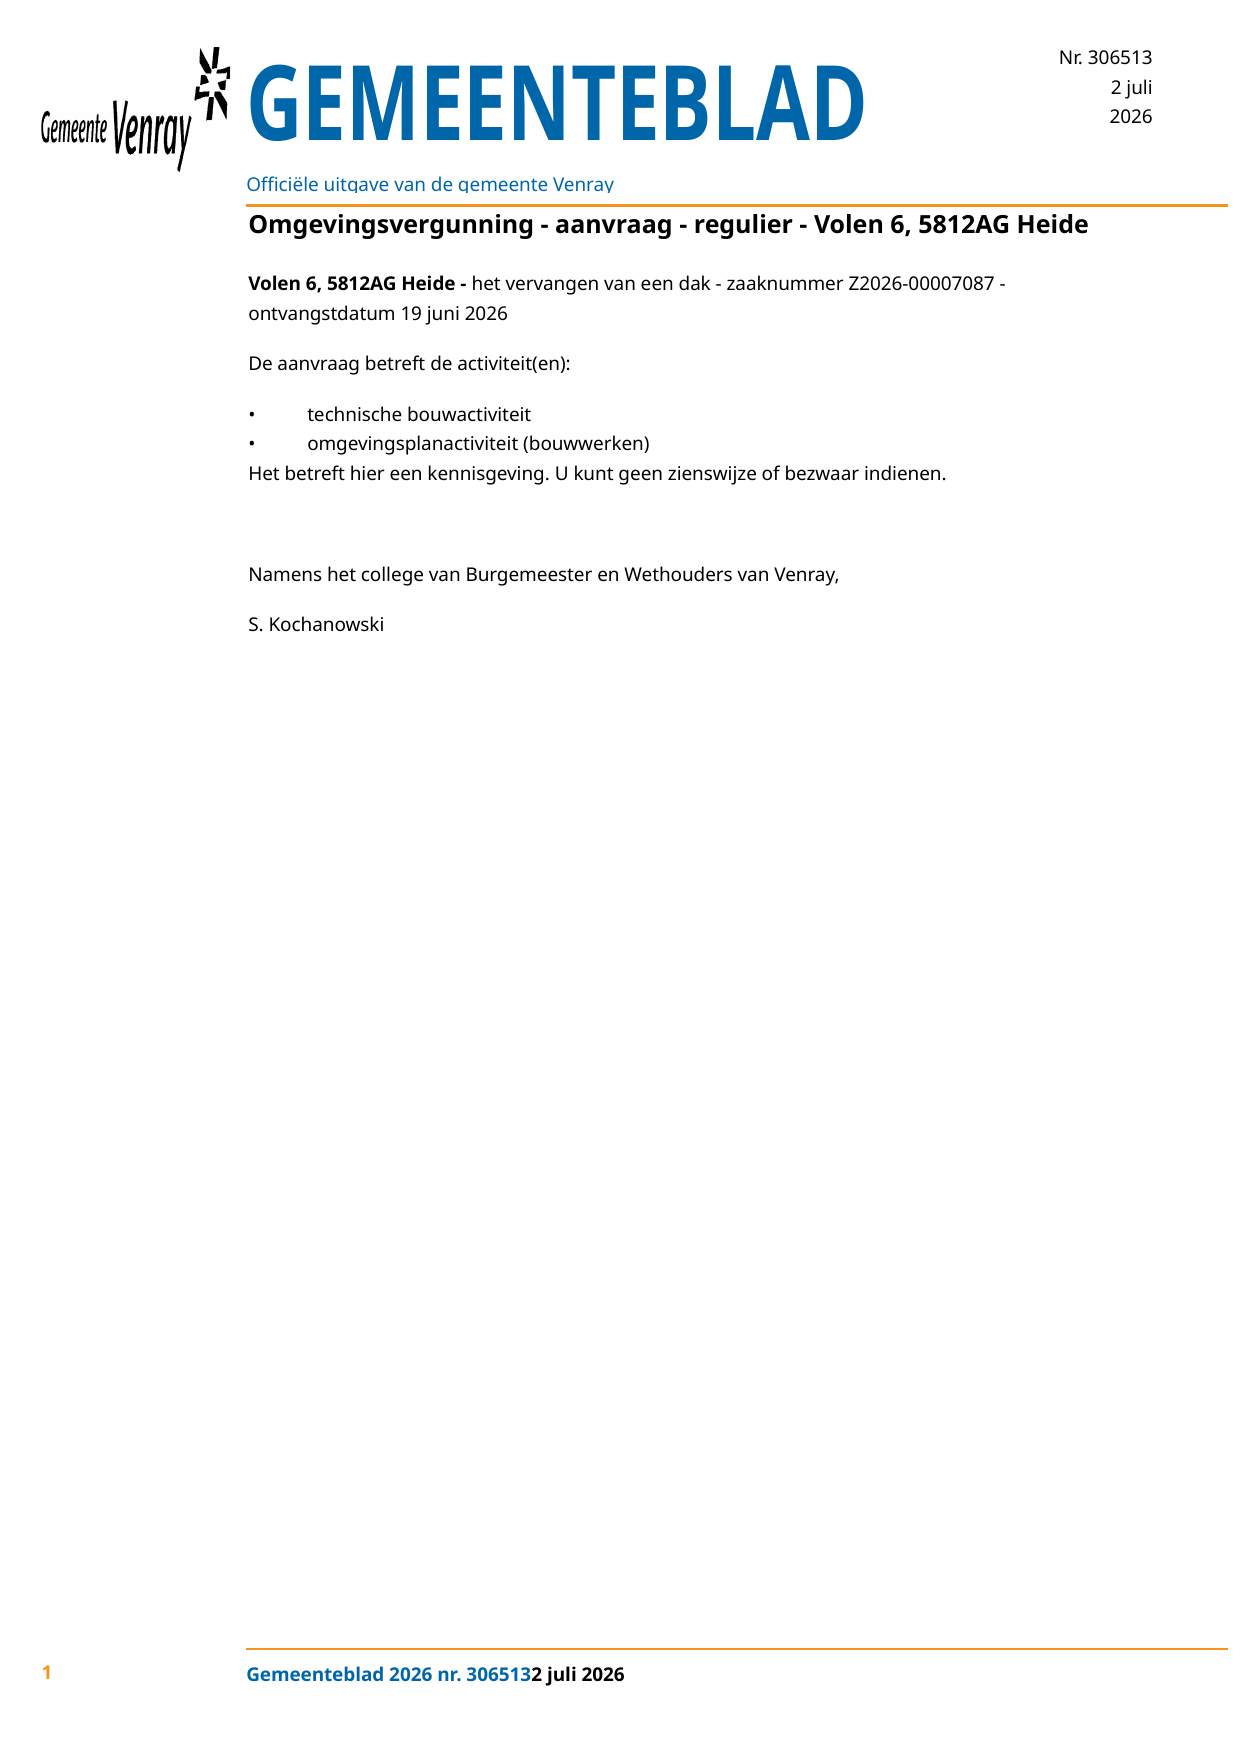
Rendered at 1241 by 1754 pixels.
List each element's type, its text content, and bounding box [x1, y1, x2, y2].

text Omgevingsvergunning - aanvraag - regulier - Volen 6, 5812AG Heide [248, 207, 1152, 241]
list omgevingsplanactiviteit (bouwwerken) [248, 430, 1152, 456]
text S. Kochanowski [248, 611, 1152, 637]
text De aanvraag betreft de activiteit(en): [248, 350, 1152, 376]
text Namens het college van Burgemeester en Wethouders van Venray, [248, 561, 1152, 586]
list technische bouwactiviteit [248, 401, 1152, 426]
text Volen 6, 5812AG Heide - het vervangen van een dak - zaaknummer Z2026-00007087 - ontvangstdatum 19 juni 2026 [248, 270, 1152, 326]
text Het betreft hier een kennisgeving. U kunt geen zienswijze of bezwaar indienen. [248, 460, 1152, 486]
picture [41, 47, 231, 172]
